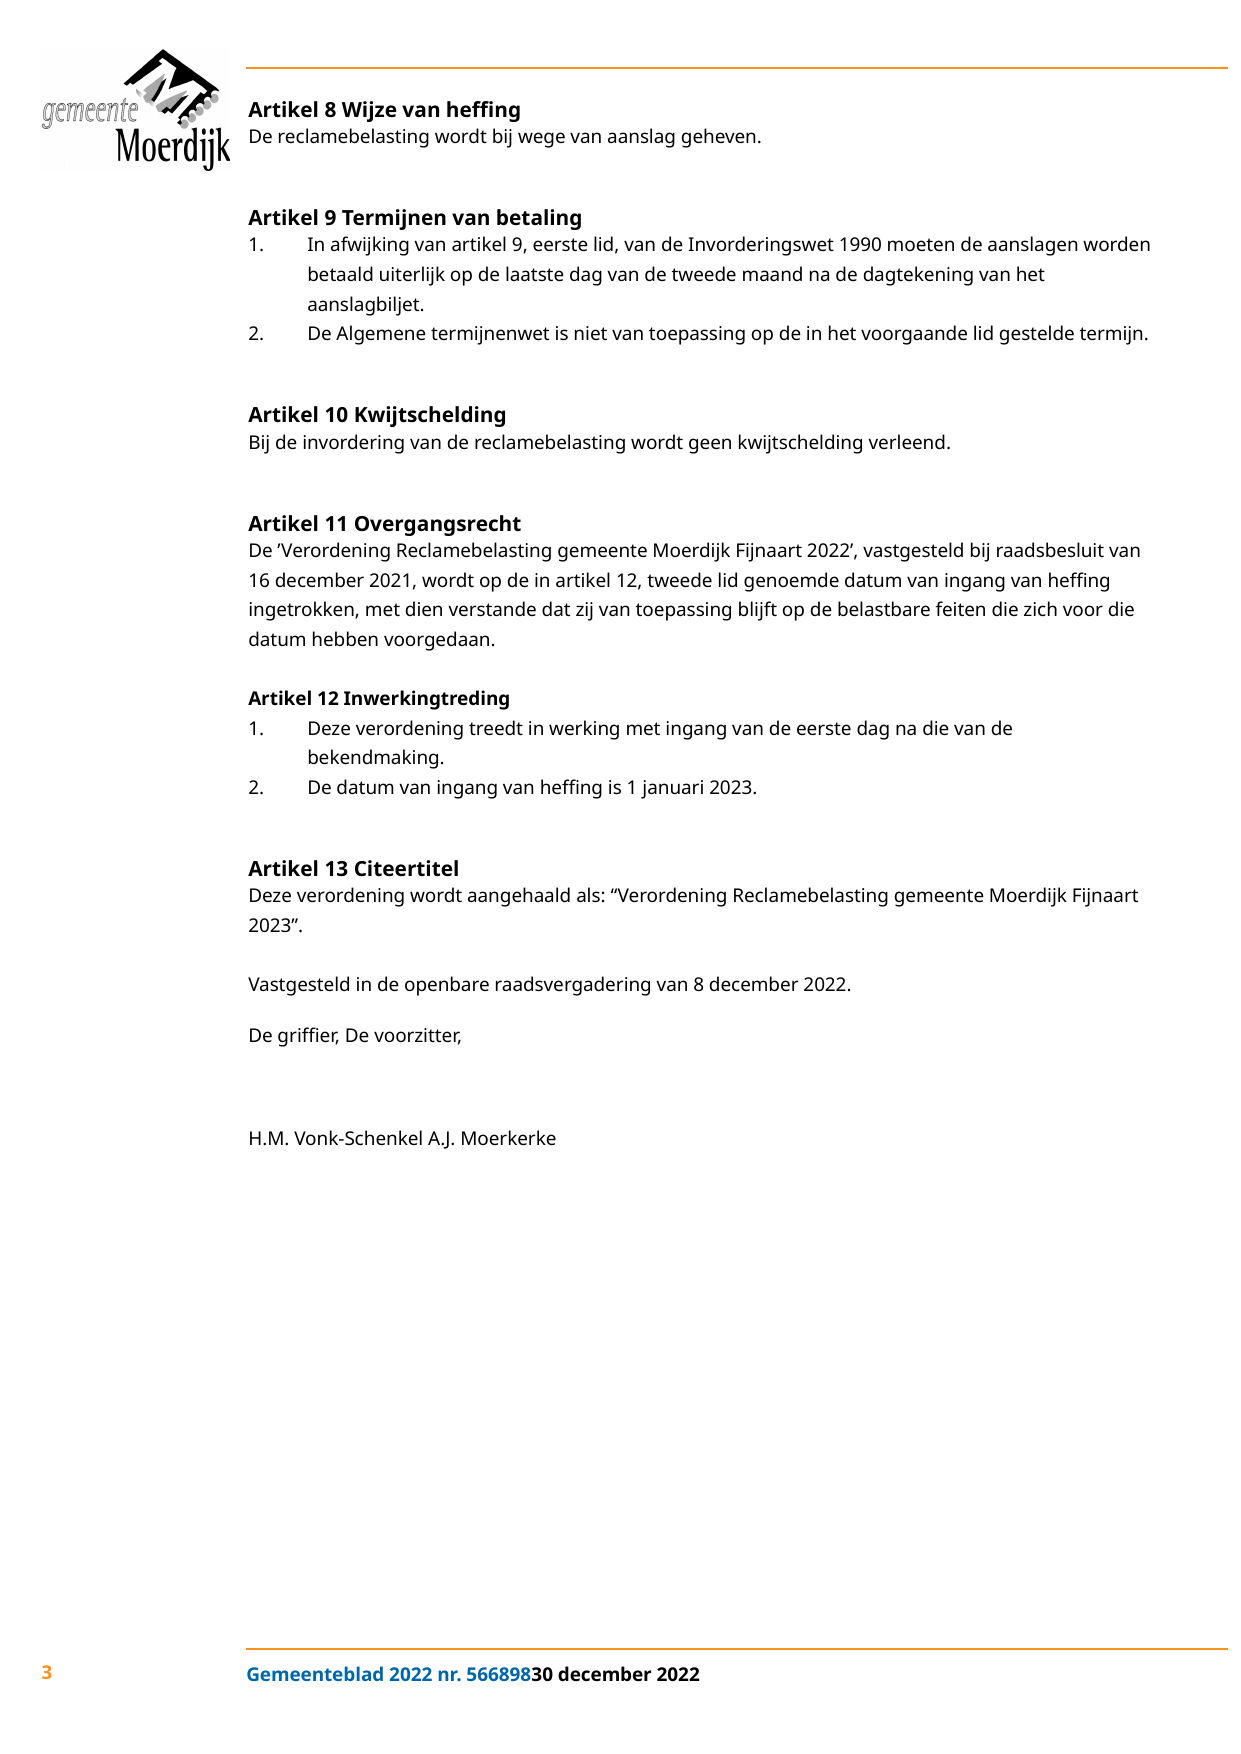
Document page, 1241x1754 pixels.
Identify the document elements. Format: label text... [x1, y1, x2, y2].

text Artikel 12 Inwerkingtreding [248, 685, 1152, 711]
list De Algemene termijnenwet is niet van toepassing op de in het voorgaande lid gestelde termijn. [248, 320, 1152, 346]
text De ’Verordening Reclamebelasting gemeente Moerdijk Fijnaart 2022’, vastgesteld bij raadsbesluit van 16 december 2021, wordt op de in artikel 12, tweede lid genoemde datum van ingang van heffing ingetrokken, met dien verstande dat zij van toepassing blijft op de belastbare feiten die zich voor die datum hebben voorgedaan. [248, 537, 1152, 652]
list De datum van ingang van heffing is 1 januari 2023. [248, 774, 1152, 800]
text Vastgesteld in de openbare raadsvergadering van 8 december 2022. [248, 971, 1152, 997]
text Artikel 11 Overgangsrecht [248, 509, 1152, 537]
text Artikel 9 Termijnen van betaling [248, 203, 1152, 232]
text Artikel 13 Citeertitel [248, 854, 1152, 882]
text De reclamebelasting wordt bij wege van aanslag geheven. [248, 123, 1152, 149]
text Deze verordening wordt aangehaald als: “Verordening Reclamebelasting gemeente Moerdijk Fijnaart 2023”. [248, 882, 1152, 938]
picture [41, 47, 231, 172]
text H.M. Vonk-Schenkel A.J. Moerkerke [248, 1126, 1152, 1151]
text Artikel 10 Kwijtschelding [248, 400, 1152, 429]
text Artikel 8 Wijze van heffing [248, 95, 1152, 123]
list In afwijking van artikel 9, eerste lid, van de Invorderingswet 1990 moeten de aanslagen worden betaald uiterlijk op de laatste dag van de tweede maand na de dagtekening van het aanslagbiljet. [248, 232, 1152, 317]
text Bij de invordering van de reclamebelasting wordt geen kwijtschelding verleend. [248, 429, 1152, 454]
list Deze verordening treedt in werking met ingang van de eerste dag na die van de bekendmaking. [248, 715, 1152, 770]
text De griffier, De voorzitter, [248, 1023, 1152, 1048]
